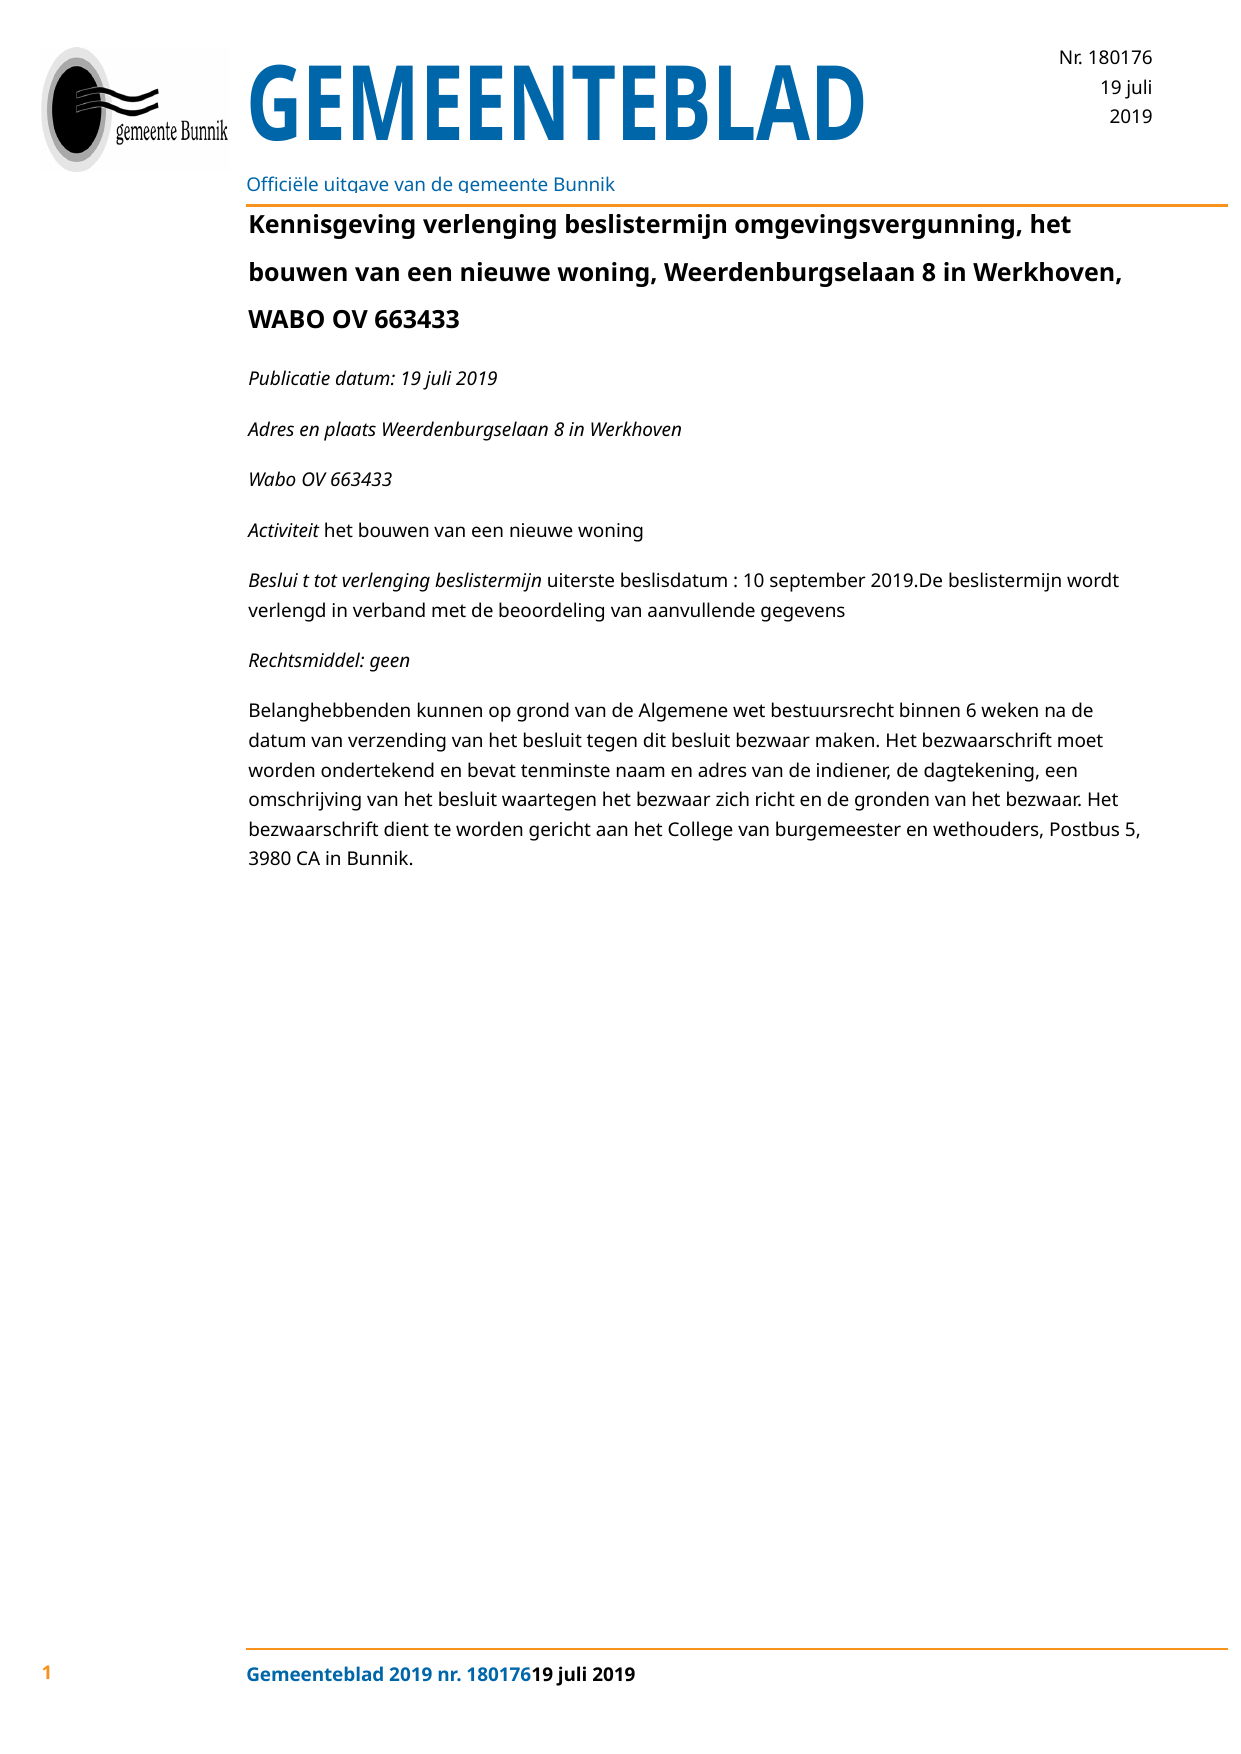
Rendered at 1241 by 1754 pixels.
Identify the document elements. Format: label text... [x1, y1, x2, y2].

text Kennisgeving verlenging beslistermijn omgevingsvergunning, het bouwen van een nieuwe woning, Weerdenburgselaan 8 in Werkhoven, WABO OV 663433 [248, 207, 1152, 336]
text Rechtsmiddel: geen [248, 647, 1152, 673]
text Adres en plaats Weerdenburgselaan 8 in Werkhoven [248, 416, 1152, 442]
text Belanghebbenden kunnen op grond van de Algemene wet bestuursrecht binnen 6 weken na de datum van verzending van het besluit tegen dit besluit bezwaar maken. Het bezwaarschrift moet worden ondertekend en bevat tenminste naam en adres van de indiener, de dagtekening, een omschrijving van het besluit waartegen het bezwaar zich richt en de gronden van het bezwaar. Het bezwaarschrift dient te worden gericht aan het College van burgemeester en wethouders, Postbus 5, 3980 CA in Bunnik. [248, 698, 1152, 871]
text Wabo OV 663433 [248, 466, 1152, 492]
picture [41, 47, 231, 172]
text Activiteit het bouwen van een nieuwe woning [248, 517, 1152, 542]
text Publicatie datum: 19 juli 2019 [248, 366, 1152, 391]
text Beslui t tot verlenging beslistermijn uiterste beslisdatum : 10 september 2019.De beslistermijn wordt verlengd in verband met de beoordeling van aanvullende gegevens [248, 567, 1152, 622]
